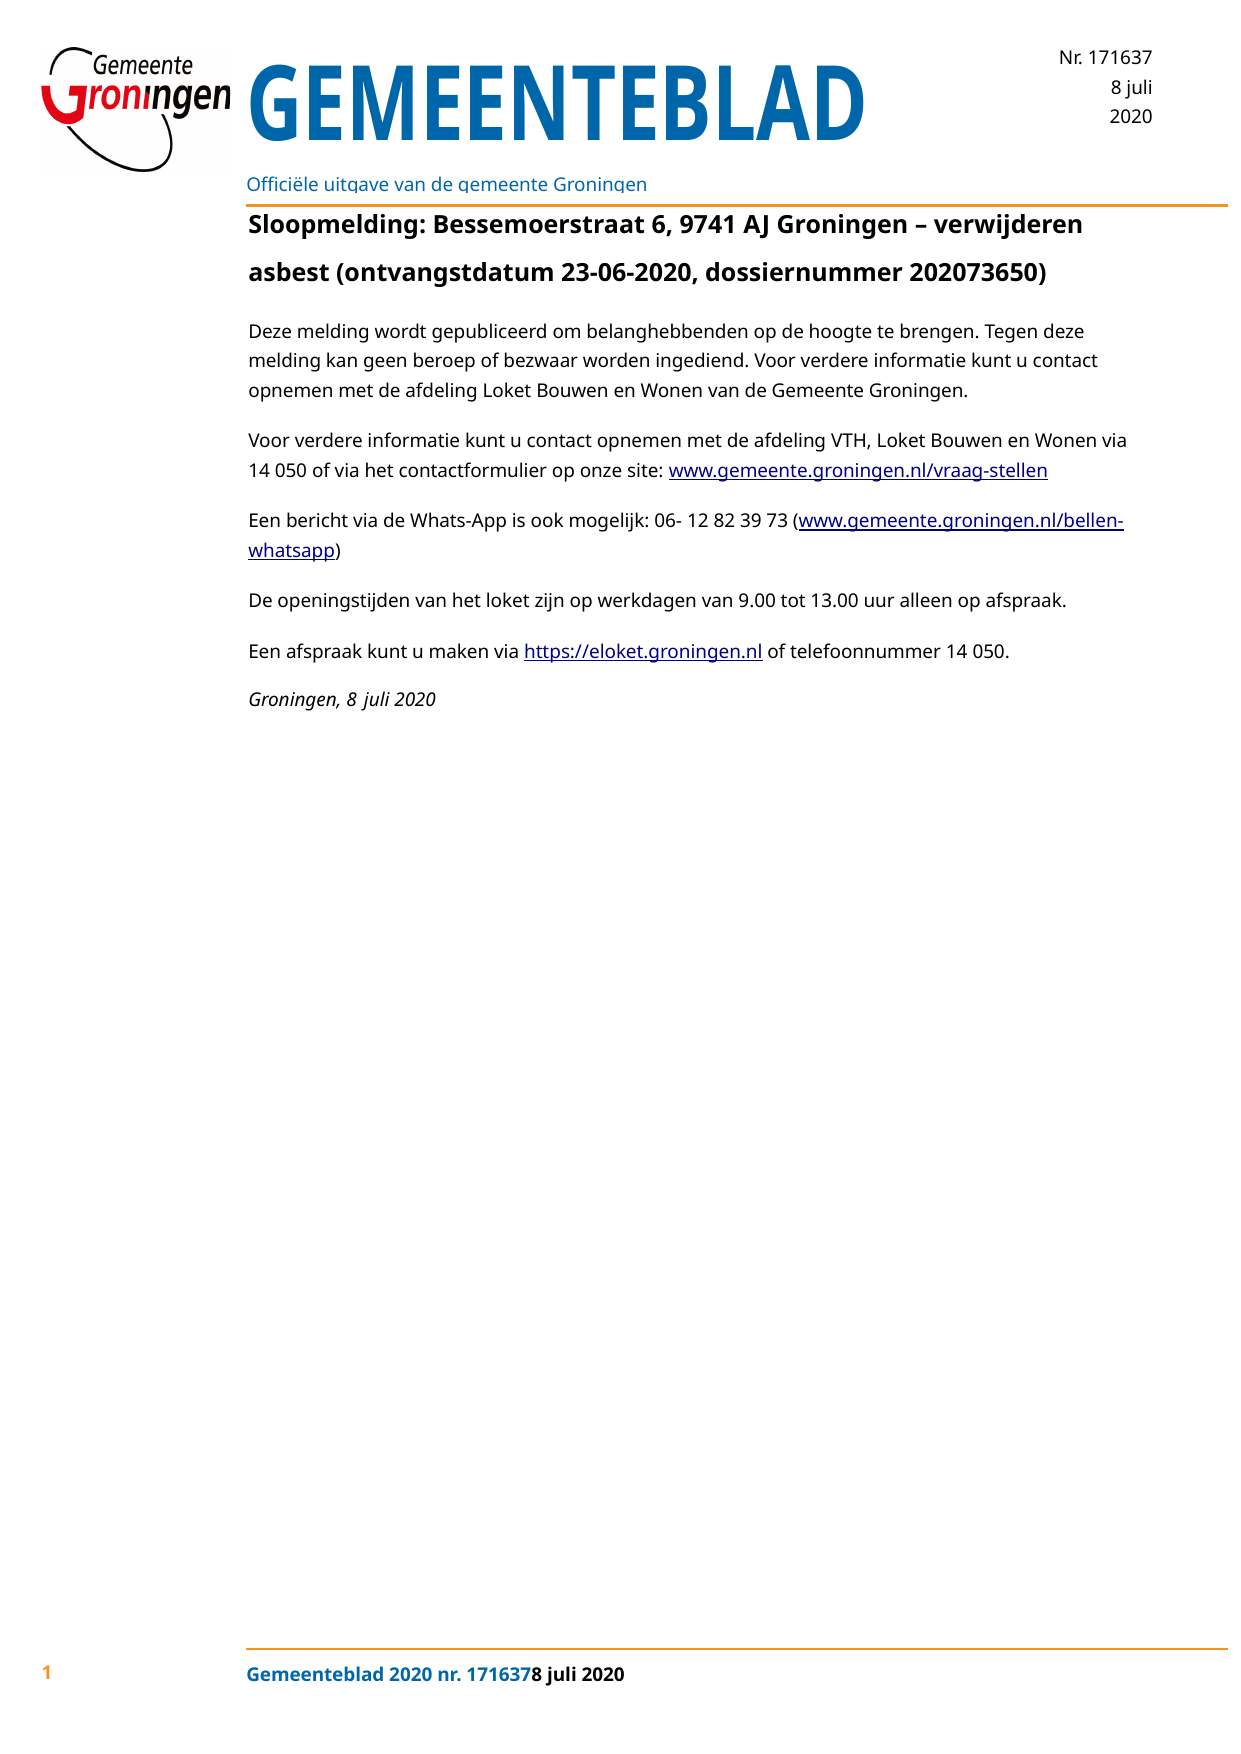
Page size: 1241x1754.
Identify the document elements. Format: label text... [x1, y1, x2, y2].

text Voor verdere informatie kunt u contact opnemen met de afdeling VTH, Loket Bouwen en Wonen via 14 050 of via het contactformulier op onze site: www.gemeente.groningen.nl/vraag-stellen [248, 427, 1152, 483]
picture [41, 47, 231, 172]
text Groningen, 8 juli 2020 [248, 686, 1152, 711]
text Sloopmelding: Bessemoerstraat 6, 9741 AJ Groningen – verwijderen asbest (ontvangstdatum 23-06-2020, dossiernummer 202073650) [248, 207, 1152, 288]
text Deze melding wordt gepubliceerd om belanghebbenden op de hoogte te brengen. Tegen deze melding kan geen beroep of bezwaar worden ingediend. Voor verdere informatie kunt u contact opnemen met de afdeling Loket Bouwen en Wonen van de Gemeente Groningen. [248, 318, 1152, 403]
text Een bericht via de Whats-App is ook mogelijk: 06- 12 82 39 73 (www.gemeente.groningen.nl/bellen-whatsapp) [248, 507, 1152, 563]
text Een afspraak kunt u maken via https://eloket.groningen.nl of telefoonnummer 14 050. [248, 638, 1152, 664]
text De openingstijden van het loket zijn op werkdagen van 9.00 tot 13.00 uur alleen op afspraak. [248, 587, 1152, 613]
